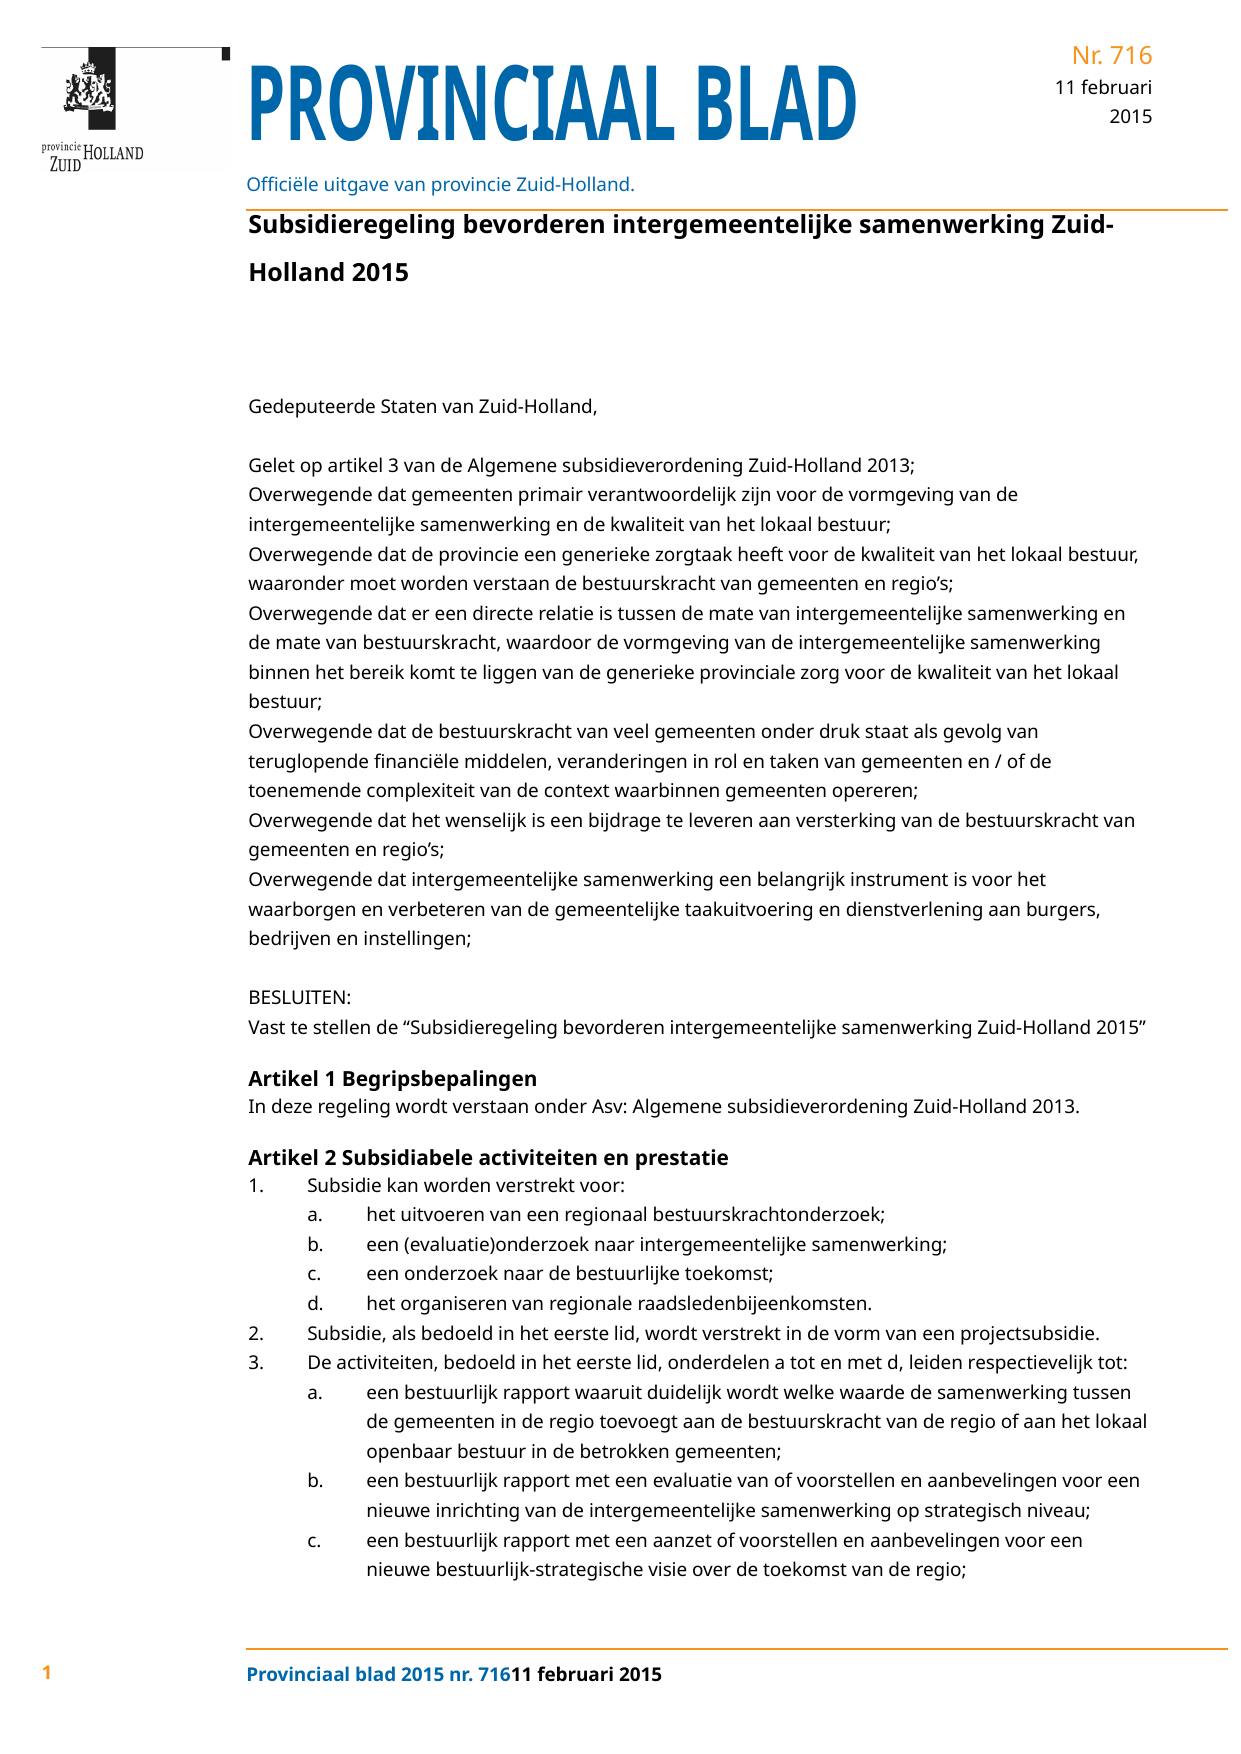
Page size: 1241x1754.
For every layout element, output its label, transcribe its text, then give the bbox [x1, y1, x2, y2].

list Subsidie, als bedoeld in het eerste lid, wordt verstrekt in de vorm van een projectsubsidie. [248, 1320, 1152, 1346]
list een bestuurlijk rapport met een aanzet of voorstellen en aanbevelingen voor een nieuwe bestuurlijk-strategische visie over de toekomst van de regio; [307, 1527, 1152, 1582]
text Overwegende dat gemeenten primair verantwoordelijk zijn voor de vormgeving van de intergemeentelijke samenwerking en de kwaliteit van het lokaal bestuur; [248, 482, 1152, 537]
text Overwegende dat de bestuurskracht van veel gemeenten onder druk staat als gevolg van teruglopende financiële middelen, veranderingen in rol en taken van gemeenten en / of de toenemende complexiteit van de context waarbinnen gemeenten opereren; [248, 718, 1152, 803]
text Vast te stellen de “Subsidieregeling bevorderen intergemeentelijke samenwerking Zuid-Holland 2015” [248, 1014, 1152, 1040]
list De activiteiten, bedoeld in het eerste lid, onderdelen a tot en met d, leiden respectievelijk tot: [248, 1349, 1152, 1375]
text In deze regeling wordt verstaan onder Asv: Algemene subsidieverordening Zuid-Holland 2013. [248, 1093, 1152, 1119]
picture [41, 47, 231, 172]
text Overwegende dat het wenselijk is een bijdrage te leveren aan versterking van de bestuurskracht van gemeenten en regio’s; [248, 807, 1152, 862]
list een bestuurlijk rapport waaruit duidelijk wordt welke waarde de samenwerking tussen de gemeenten in de regio toevoegt aan de bestuurskracht van de regio of aan het lokaal openbaar bestuur in de betrokken gemeenten; [307, 1379, 1152, 1464]
text Overwegende dat intergemeentelijke samenwerking een belangrijk instrument is voor het waarborgen en verbeteren van de gemeentelijke taakuitvoering en dienstverlening aan burgers, bedrijven en instellingen; [248, 866, 1152, 951]
list een (evaluatie)onderzoek naar intergemeentelijke samenwerking; [307, 1231, 1152, 1257]
list een bestuurlijk rapport met een evaluatie van of voorstellen en aanbevelingen voor een nieuwe inrichting van de intergemeentelijke samenwerking op strategisch niveau; [307, 1468, 1152, 1523]
text Overwegende dat er een directe relatie is tussen de mate van intergemeentelijke samenwerking en de mate van bestuurskracht, waardoor de vormgeving van de intergemeentelijke samenwerking binnen het bereik komt te liggen van de generieke provinciale zorg voor de kwaliteit van het lokaal bestuur; [248, 600, 1152, 714]
text Subsidieregeling bevorderen intergemeentelijke samenwerking Zuid-Holland 2015 [248, 211, 1152, 288]
list het organiseren van regionale raadsledenbijeenkomsten. [307, 1290, 1152, 1316]
list Subsidie kan worden verstrekt voor: [248, 1172, 1152, 1198]
list een onderzoek naar de bestuurlijke toekomst; [307, 1261, 1152, 1286]
list het uitvoeren van een regionaal bestuurskrachtonderzoek; [307, 1201, 1152, 1227]
text BESLUITEN: [248, 984, 1152, 1010]
text Artikel 2 Subsidiabele activiteiten en prestatie [248, 1143, 1152, 1172]
text Overwegende dat de provincie een generieke zorgtaak heeft voor de kwaliteit van het lokaal bestuur, waaronder moet worden verstaan de bestuurskracht van gemeenten en regio’s; [248, 541, 1152, 596]
text Gedeputeerde Staten van Zuid-Holland, [248, 393, 1152, 419]
text Gelet op artikel 3 van de Algemene subsidieverordening Zuid-Holland 2013; [248, 452, 1152, 478]
text Artikel 1 Begripsbepalingen [248, 1064, 1152, 1093]
